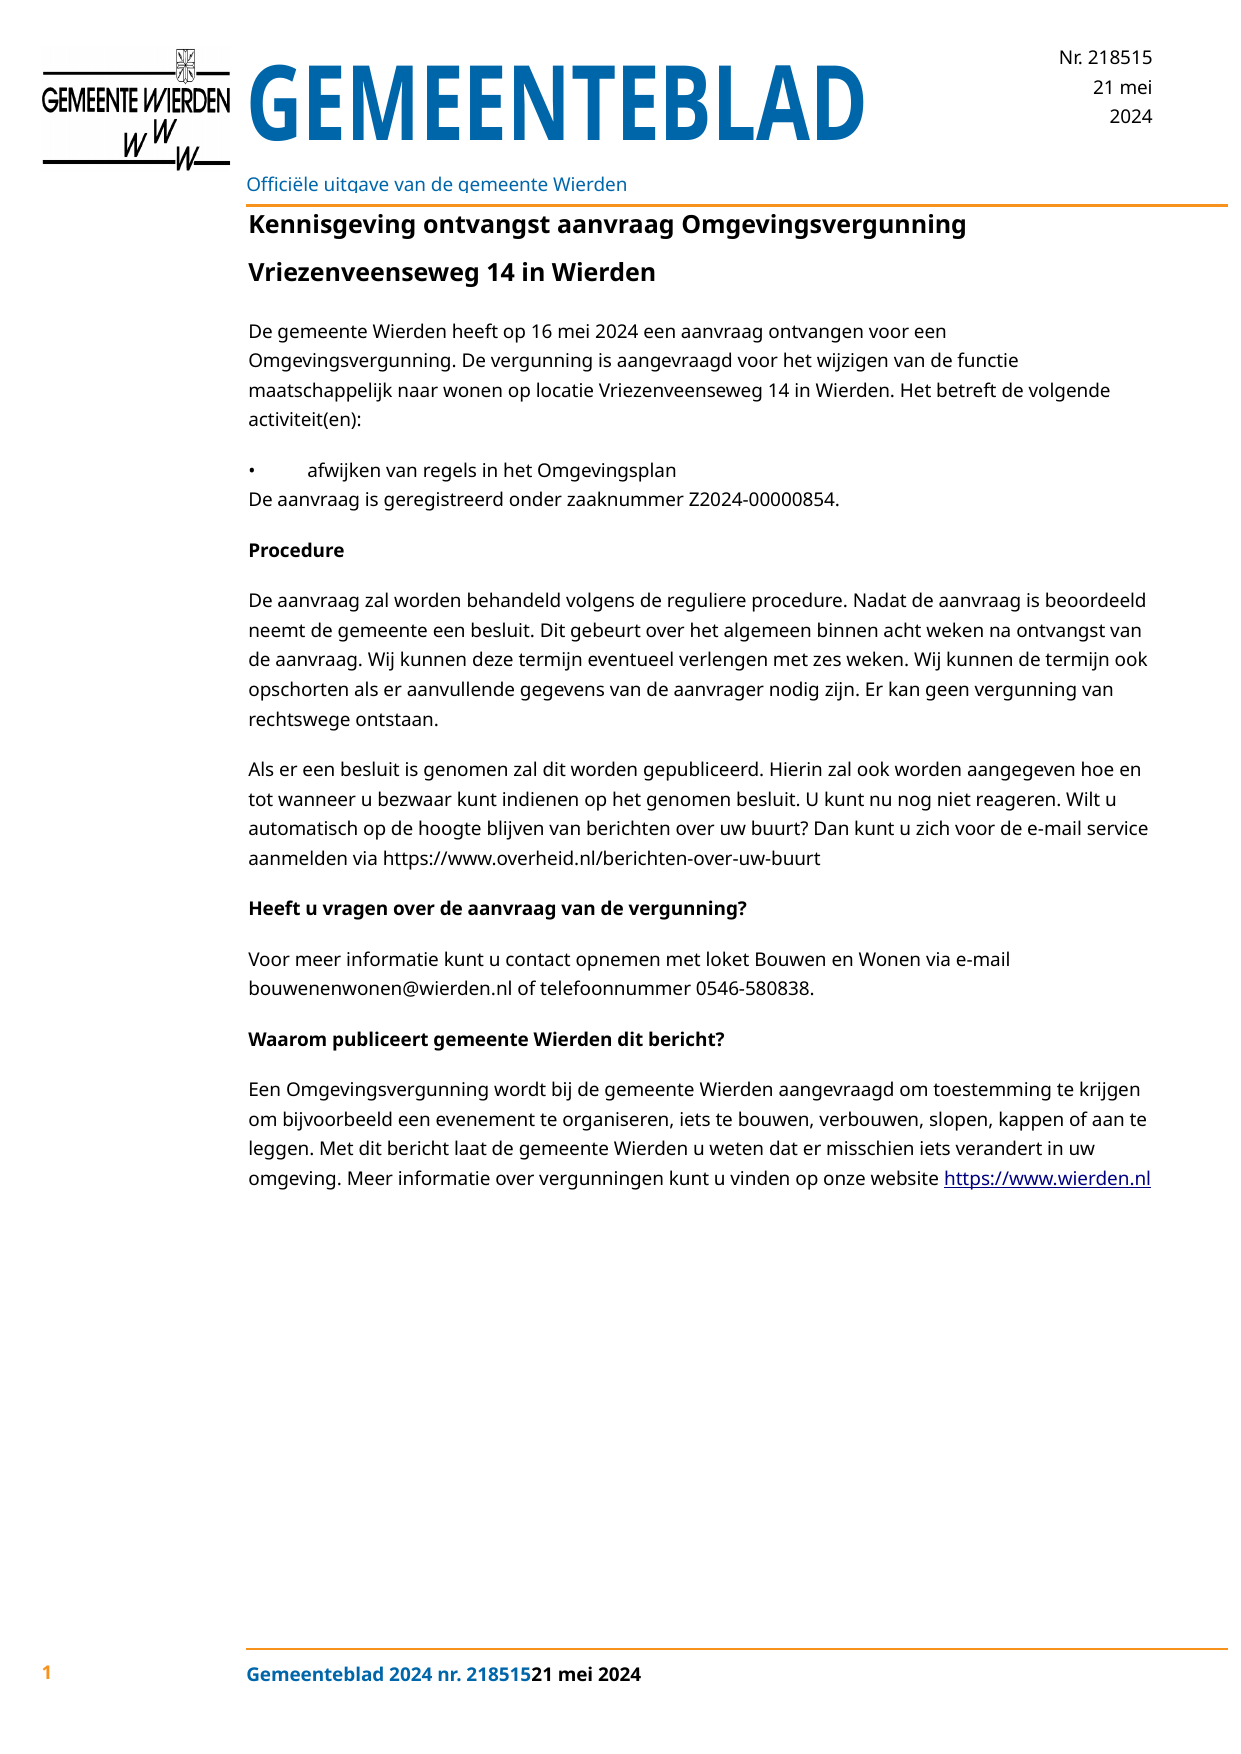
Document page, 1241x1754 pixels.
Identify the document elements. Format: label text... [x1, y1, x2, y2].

text Waarom publiceert gemeente Wierden dit bericht? [248, 1026, 1152, 1052]
text De aanvraag is geregistreerd onder zaaknummer Z2024-00000854. [248, 487, 1152, 512]
text Als er een besluit is genomen zal dit worden gepubliceerd. Hierin zal ook worden aangegeven hoe en tot wanneer u bezwaar kunt indienen op het genomen besluit. U kunt nu nog niet reageren. Wilt u automatisch op de hoogte blijven van berichten over uw buurt? Dan kunt u zich voor de e-mail service aanmelden via https://www.overheid.nl/berichten-over-uw-buurt [248, 756, 1152, 871]
picture [41, 47, 231, 172]
text Procedure [248, 537, 1152, 563]
text De aanvraag zal worden behandeld volgens de reguliere procedure. Nadat de aanvraag is beoordeeld neemt de gemeente een besluit. Dit gebeurt over het algemeen binnen acht weken na ontvangst van de aanvraag. Wij kunnen deze termijn eventueel verlengen met zes weken. Wij kunnen de termijn ook opschorten als er aanvullende gegevens van de aanvrager nodig zijn. Er kan geen vergunning van rechtswege ontstaan. [248, 587, 1152, 732]
text Kennisgeving ontvangst aanvraag Omgevingsvergunning Vriezenveenseweg 14 in Wierden [248, 207, 1152, 288]
text Een Omgevingsvergunning wordt bij de gemeente Wierden aangevraagd om toestemming te krijgen om bijvoorbeeld een evenement te organiseren, iets te bouwen, verbouwen, slopen, kappen of aan te leggen. Met dit bericht laat de gemeente Wierden u weten dat er misschien iets verandert in uw omgeving. Meer informatie over vergunningen kunt u vinden op onze website https://www.wierden.nl [248, 1076, 1152, 1191]
list afwijken van regels in het Omgevingsplan [248, 457, 1152, 483]
text De gemeente Wierden heeft op 16 mei 2024 een aanvraag ontvangen voor een Omgevingsvergunning. De vergunning is aangevraagd voor het wijzigen van de functie maatschappelijk naar wonen op locatie Vriezenveenseweg 14 in Wierden. Het betreft de volgende activiteit(en): [248, 318, 1152, 432]
text Heeft u vragen over de aanvraag van de vergunning? [248, 895, 1152, 921]
text Voor meer informatie kunt u contact opnemen met loket Bouwen en Wonen via e-mail bouwenenwonen@wierden.nl of telefoonnummer 0546-580838. [248, 946, 1152, 1001]
